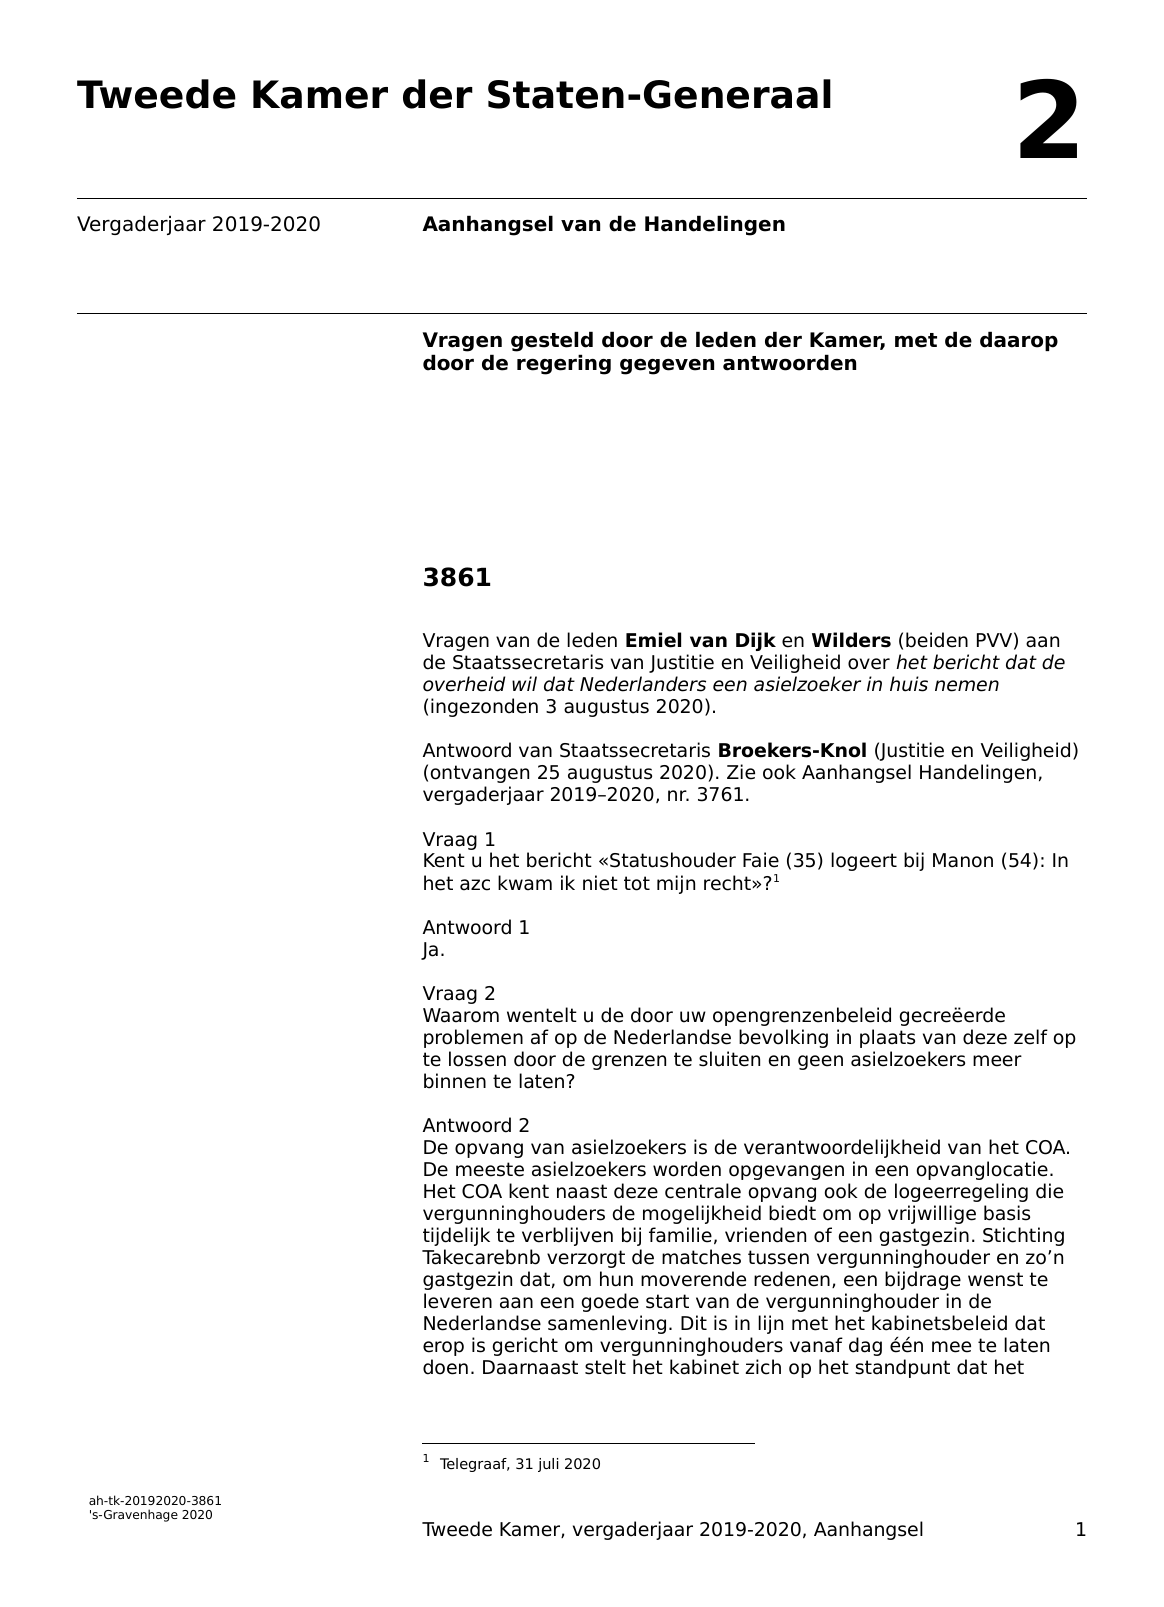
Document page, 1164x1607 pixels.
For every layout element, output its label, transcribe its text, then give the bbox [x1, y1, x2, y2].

text Vraag 1 [422, 828, 1087, 850]
text ah-tk-20192020-3861 [88, 1494, 323, 1508]
table_cell Vergaderjaar 2019-2020 [77, 199, 422, 313]
text Kent u het bericht «Statushouder Faie (35) logeert bij Manon (54): In het azc kwam ik niet tot mijn recht»? [422, 850, 1087, 894]
table_header Tweede Kamer der Staten-Generaal [77, 59, 886, 198]
text Waarom wentelt u de door uw opengrenzenbeleid gecreëerde problemen af op de Nederlandse bevolking in plaats van deze zelf op te lossen door de grenzen te sluiten en geen asielzoekers meer binnen te laten? [422, 1005, 1087, 1093]
text De opvang van asielzoekers is de verantwoordelijkheid van het COA. De meeste asielzoekers worden opgevangen in een opvanglocatie. Het COA kent naast deze centrale opvang ook de logeerregeling die vergunninghouders de mogelijkheid biedt om op vrijwillige basis tijdelijk te verblijven bij familie, vrienden of een gastgezin. Stichting Takecarebnb verzorgt de matches tussen vergunninghouder en zo’n gastgezin dat, om hun moverende redenen, een bijdrage wenst te leveren aan een goede start van de vergunninghouder in de Nederlandse samenleving. Dit is in lijn met het kabinetsbeleid dat erop is gericht om vergunninghouders vanaf dag één mee te laten doen. Daarnaast stelt het kabinet zich op het standpunt dat het [422, 1137, 1087, 1378]
text Antwoord 1 [422, 917, 1087, 938]
text Telegraaf, 31 juli 2020 [422, 1452, 1087, 1474]
table_cell Aanhangsel van de Handelingen [422, 199, 1087, 313]
table_header 2 [886, 59, 1087, 198]
text 3861 [422, 563, 1087, 592]
table_cell Vragen gesteld door de leden der Kamer, met de daarop door de regering gegeven antwoorden [422, 314, 1087, 375]
table_cell [77, 314, 422, 375]
text Vraag 2 [422, 983, 1087, 1005]
text Vragen van de leden Emiel van Dijk en Wilders (beiden PVV) aan de Staatssecretaris van Justitie en Veiligheid over het bericht dat de overheid wil dat Nederlanders een asielzoeker in huis nemen (ingezonden 3 augustus 2020). [422, 630, 1087, 718]
text Ja. [422, 938, 1087, 961]
text 's-Gravenhage 2020 [88, 1508, 323, 1522]
text Antwoord 2 [422, 1115, 1087, 1137]
text Antwoord van Staatssecretaris Broekers-Knol (Justitie en Veiligheid) (ontvangen 25 augustus 2020). Zie ook Aanhangsel Handelingen, vergaderjaar 2019–2020, nr. 3761. [422, 740, 1087, 806]
